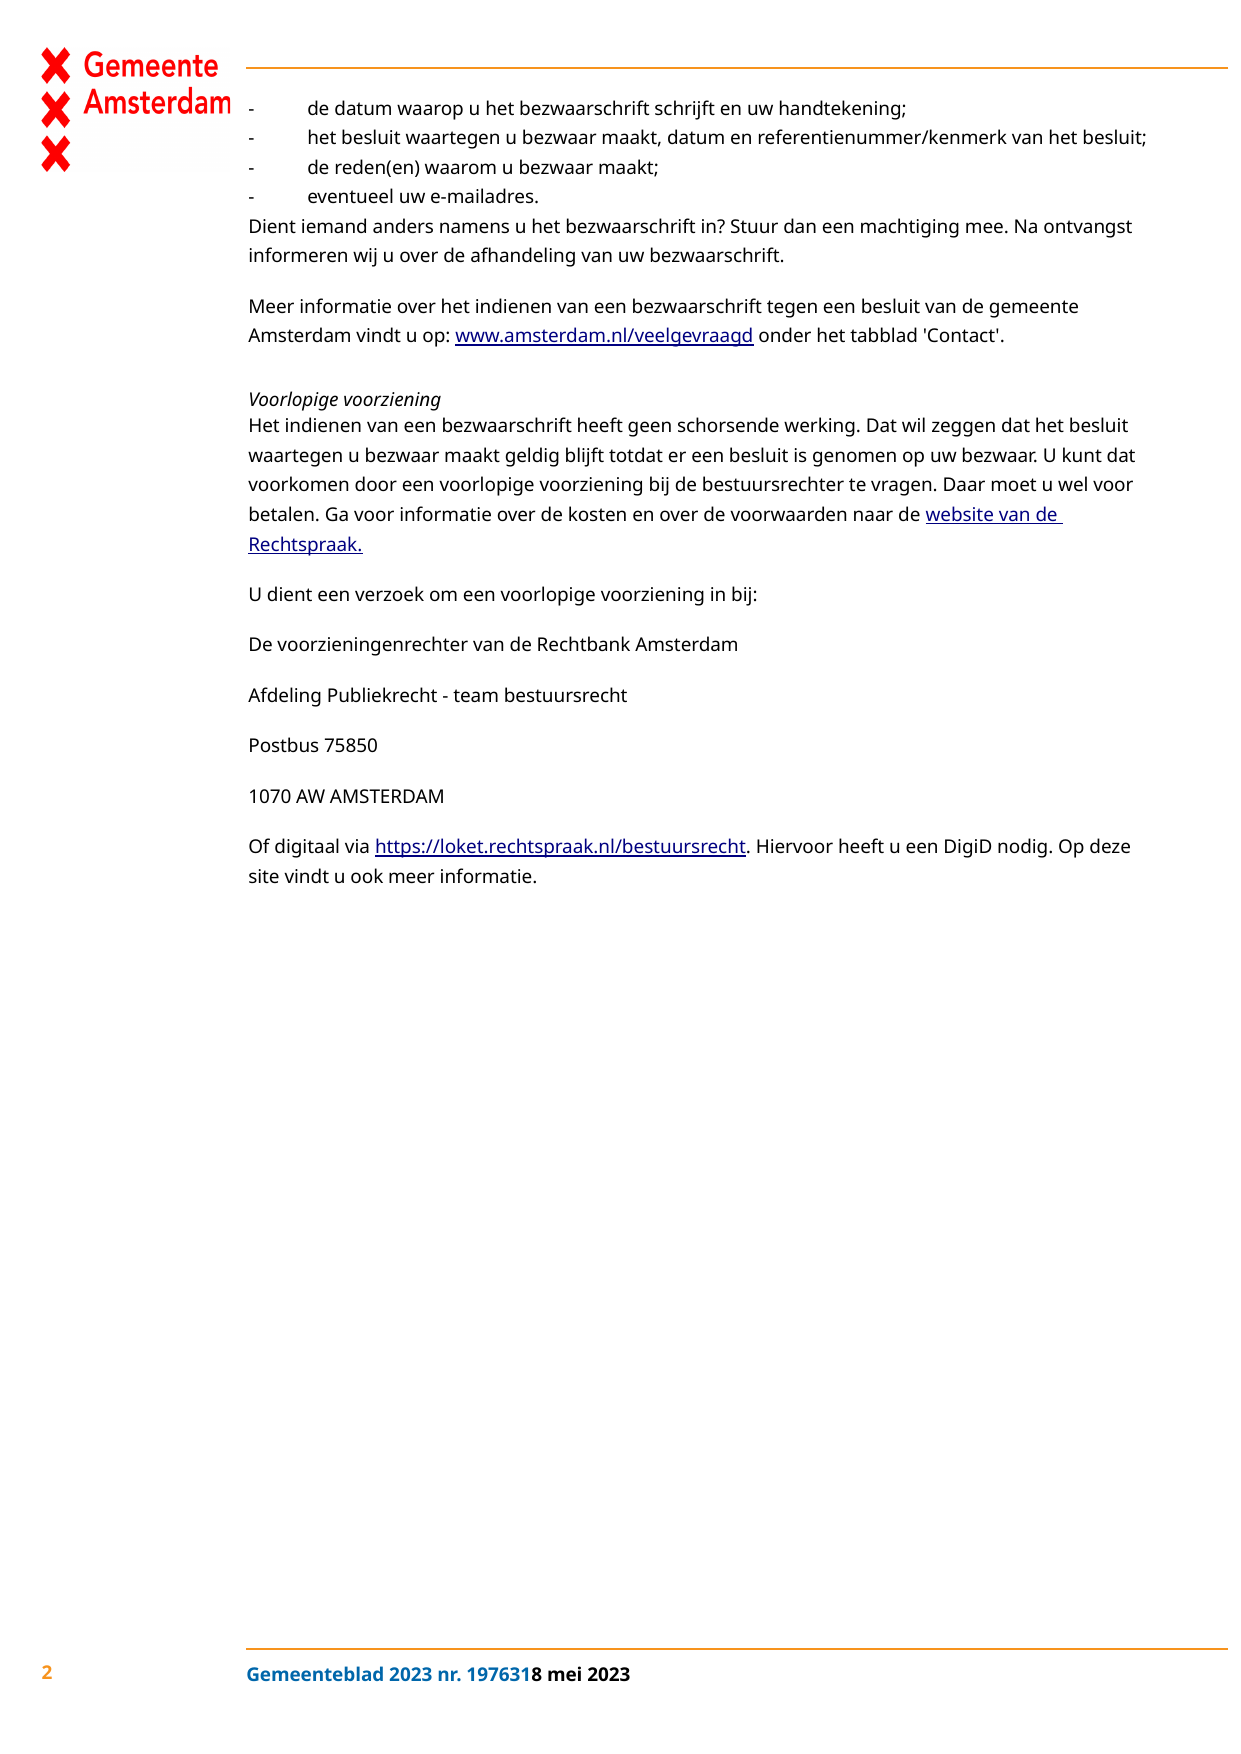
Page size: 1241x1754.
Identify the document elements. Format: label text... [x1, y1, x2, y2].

list eventueel uw e-mailadres. [248, 183, 1152, 209]
list de datum waarop u het bezwaarschrift schrijft en uw handtekening; [248, 95, 1152, 121]
text Voorlopige voorziening [248, 387, 1152, 412]
list het besluit waartegen u bezwaar maakt, datum en referentienummer/kenmerk van het besluit; [248, 124, 1152, 150]
text De voorzieningenrechter van de Rechtbank Amsterdam [248, 632, 1152, 657]
text Dient iemand anders namens u het bezwaarschrift in? Stuur dan een machtiging mee. Na ontvangst informeren wij u over de afhandeling van uw bezwaarschrift. [248, 213, 1152, 268]
picture [41, 47, 231, 172]
text U dient een verzoek om een voorlopige voorziening in bij: [248, 581, 1152, 607]
list de reden(en) waarom u bezwaar maakt; [248, 154, 1152, 180]
text Of digitaal via https://loket.rechtspraak.nl/bestuursrecht. Hiervoor heeft u een DigiD nodig. Op deze site vindt u ook meer informatie. [248, 833, 1152, 888]
text Meer informatie over het indienen van een bezwaarschrift tegen een besluit van de gemeente Amsterdam vindt u op: www.amsterdam.nl/veelgevraagd onder het tabblad 'Contact'. [248, 293, 1152, 348]
text Afdeling Publiekrecht - team bestuursrecht [248, 682, 1152, 708]
text 1070 AW AMSTERDAM [248, 783, 1152, 808]
text Postbus 75850 [248, 732, 1152, 758]
text Het indienen van een bezwaarschrift heeft geen schorsende werking. Dat wil zeggen dat het besluit waartegen u bezwaar maakt geldig blijft totdat er een besluit is genomen op uw bezwaar. U kunt dat voorkomen door een voorlopige voorziening bij de bestuursrechter te vragen. Daar moet u wel voor betalen. Ga voor informatie over de kosten en over de voorwaarden naar de website van de Rechtspraak. [248, 412, 1152, 556]
